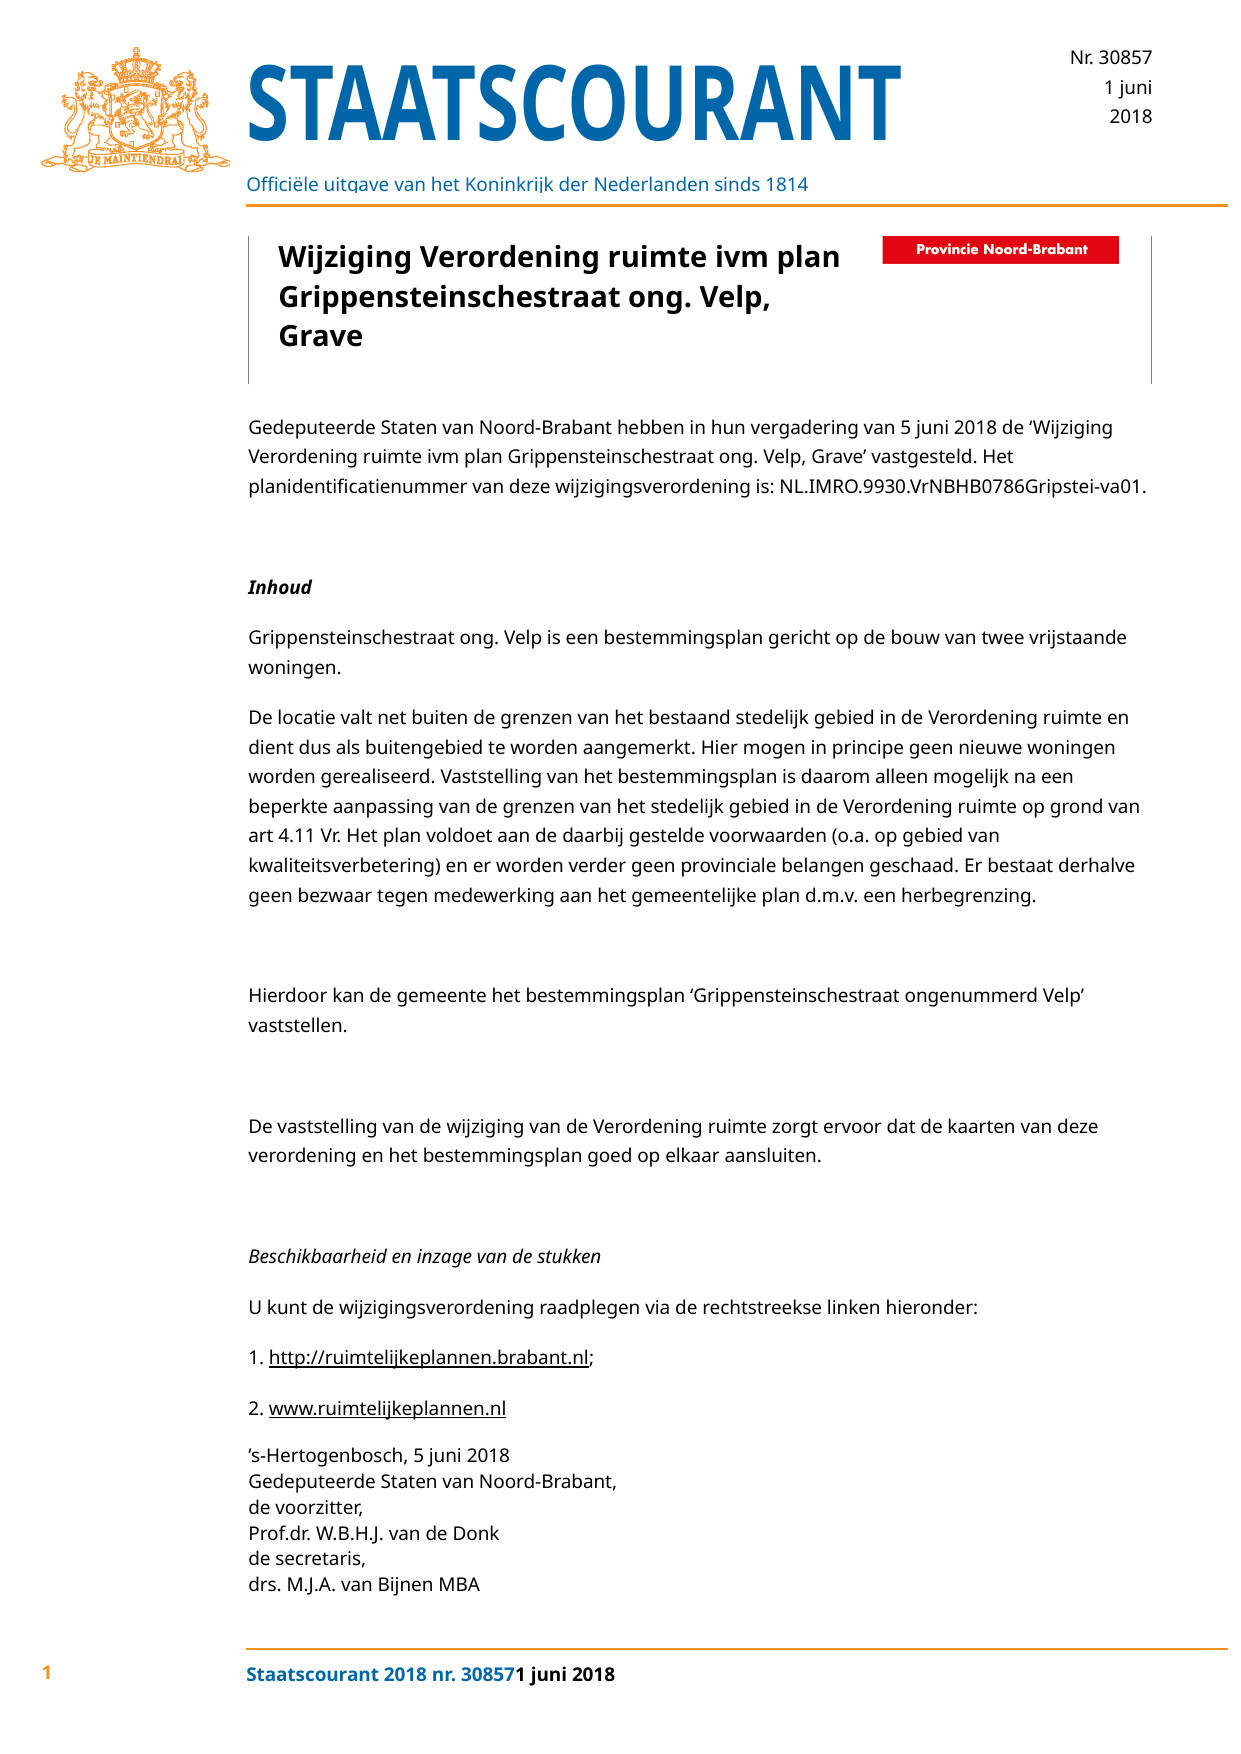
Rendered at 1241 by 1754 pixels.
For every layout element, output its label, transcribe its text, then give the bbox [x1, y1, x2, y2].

text de secretaris, [248, 1546, 1152, 1571]
text Grippensteinschestraat ong. Velp is een bestemmingsplan gericht op de bouw van twee vrijstaande woningen. [248, 624, 1152, 680]
picture [41, 47, 231, 172]
text De vaststelling van de wijziging van de Verordening ruimte zorgt ervoor dat de kaarten van deze verordening en het bestemmingsplan goed op elkaar aansluiten. [248, 1113, 1152, 1168]
table_header [850, 264, 1151, 384]
text ’s-Hertogenbosch, 5 juni 2018 [248, 1443, 1152, 1468]
text drs. M.J.A. van Bijnen MBA [248, 1571, 1152, 1597]
text Gedeputeerde Staten van Noord-Brabant, [248, 1468, 1152, 1494]
text Gedeputeerde Staten van Noord-Brabant hebben in hun vergadering van 5 juni 2018 de ‘Wijziging Verordening ruimte ivm plan Grippensteinschestraat ong. Velp, Grave’ vastgesteld. Het planidentificatienummer van deze wijzigingsverordening is: NL.IMRO.9930.VrNBHB0786Gripstei-va01. [248, 414, 1152, 499]
table_header [850, 236, 882, 263]
text U kunt de wijzigingsverordening raadplegen via de rechtstreekse linken hieronder: [248, 1294, 1152, 1320]
text de voorzitter, [248, 1494, 1152, 1520]
text Hierdoor kan de gemeente het bestemmingsplan ‘Grippensteinschestraat ongenummerd Velp’ vaststellen. [248, 983, 1152, 1038]
text 1. http://ruimtelijkeplannen.brabant.nl; [248, 1344, 1152, 1370]
text De locatie valt net buiten de grenzen van het bestaand stedelijk gebied in de Verordening ruimte en dient dus als buitengebied te worden aangemerkt. Hier mogen in principe geen nieuwe woningen worden gerealiseerd. Vaststelling van het bestemmingsplan is daarom alleen mogelijk na een beperkte aanpassing van de grenzen van het stedelijk gebied in de Verordening ruimte op grond van art 4.11 Vr. Het plan voldoet aan de daarbij gestelde voorwaarden (o.a. op gebied van kwaliteitsverbetering) en er worden verder geen provinciale belangen geschaad. Er bestaat derhalve geen bezwaar tegen medewerking aan het gemeentelijke plan d.m.v. een herbegrenzing. [248, 704, 1152, 908]
table_header [1119, 236, 1151, 263]
text Prof.dr. W.B.H.J. van de Donk [248, 1520, 1152, 1546]
text 2. www.ruimtelijkeplannen.nl [248, 1395, 1152, 1421]
text Inhoud [248, 574, 1152, 600]
picture [882, 236, 1119, 264]
text Beschikbaarheid en inzage van de stukken [248, 1243, 1152, 1269]
table_header Wijziging Verordening ruimte ivm plan Grippensteinschestraat ong. Velp, Grave [249, 236, 850, 384]
